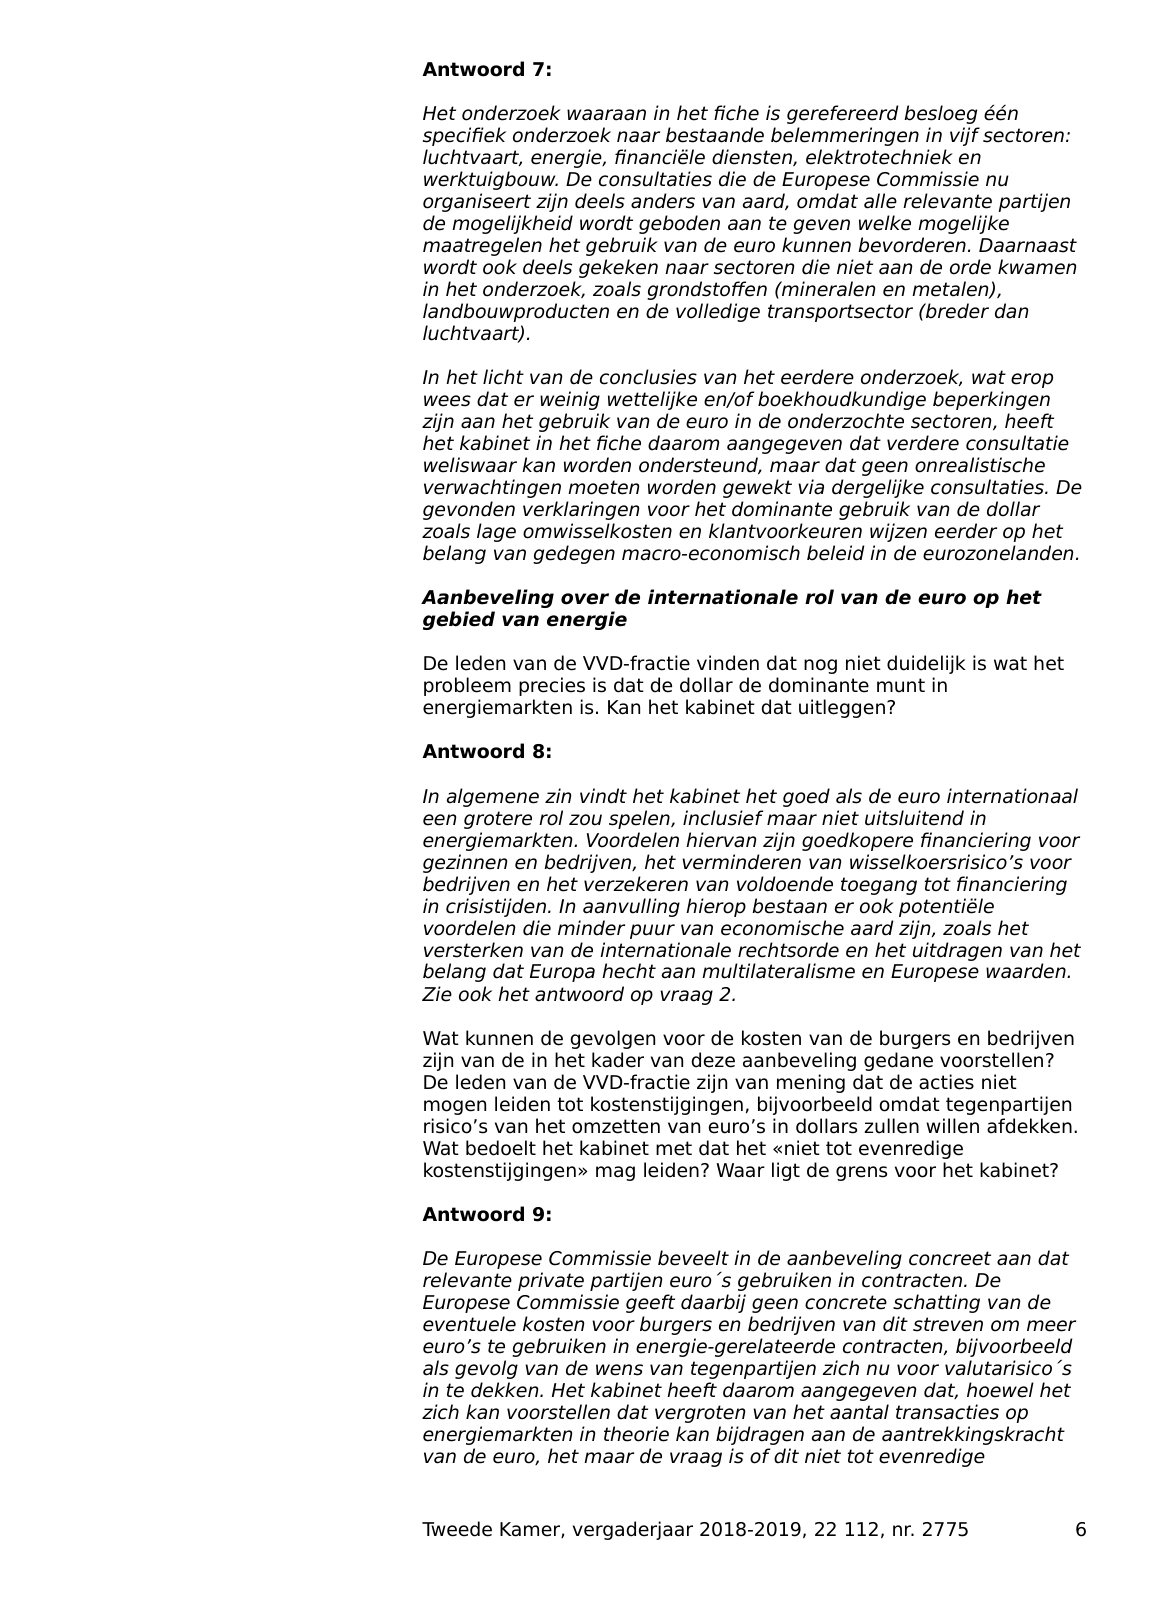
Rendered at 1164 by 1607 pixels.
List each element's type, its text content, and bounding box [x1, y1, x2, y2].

subtitle Antwoord 7: [422, 59, 1087, 81]
text In algemene zin vindt het kabinet het goed als de euro internationaal een grotere rol zou spelen, inclusief maar niet uitsluitend in energiemarkten. Voordelen hiervan zijn goedkopere financiering voor gezinnen en bedrijven, het verminderen van wisselkoersrisico’s voor bedrijven en het verzekeren van voldoende toegang tot financiering in crisistijden. In aanvulling hierop bestaan er ook potentiële voordelen die minder puur van economische aard zijn, zoals het versterken van de internationale rechtsorde en het uitdragen van het belang dat Europa hecht aan multilateralisme en Europese waarden. Zie ook het antwoord op vraag 2. [422, 786, 1087, 1005]
text Het onderzoek waaraan in het fiche is gerefereerd besloeg één specifiek onderzoek naar bestaande belemmeringen in vijf sectoren: luchtvaart, energie, financiële diensten, elektrotechniek en werktuigbouw. De consultaties die de Europese Commissie nu organiseert zijn deels anders van aard, omdat alle relevante partijen de mogelijkheid wordt geboden aan te geven welke mogelijke maatregelen het gebruik van de euro kunnen bevorderen. Daarnaast wordt ook deels gekeken naar sectoren die niet aan de orde kwamen in het onderzoek, zoals grondstoffen (mineralen en metalen), landbouwproducten en de volledige transportsector (breder dan luchtvaart). [422, 103, 1087, 345]
text In het licht van de conclusies van het eerdere onderzoek, wat erop wees dat er weinig wettelijke en/of boekhoudkundige beperkingen zijn aan het gebruik van de euro in de onderzochte sectoren, heeft het kabinet in het fiche daarom aangegeven dat verdere consultatie weliswaar kan worden ondersteund, maar dat geen onrealistische verwachtingen moeten worden gewekt via dergelijke consultaties. De gevonden verklaringen voor het dominante gebruik van de dollar zoals lage omwisselkosten en klantvoorkeuren wijzen eerder op het belang van gedegen macro-economisch beleid in de eurozonelanden. [422, 367, 1087, 565]
text Wat kunnen de gevolgen voor de kosten van de burgers en bedrijven zijn van de in het kader van deze aanbeveling gedane voorstellen? De leden van de VVD-fractie zijn van mening dat de acties niet mogen leiden tot kostenstijgingen, bijvoorbeeld omdat tegenpartijen risico’s van het omzetten van euro’s in dollars zullen willen afdekken. Wat bedoelt het kabinet met dat het «niet tot evenredige kostenstijgingen» mag leiden? Waar ligt de grens voor het kabinet? [422, 1028, 1087, 1181]
subtitle Antwoord 9: [422, 1204, 1087, 1226]
text De leden van de VVD-fractie vinden dat nog niet duidelijk is wat het probleem precies is dat de dollar de dominante munt in energiemarkten is. Kan het kabinet dat uitleggen? [422, 653, 1087, 719]
subtitle Aanbeveling over de internationale rol van de euro op het gebied van energie [422, 587, 1087, 631]
text De Europese Commissie beveelt in de aanbeveling concreet aan dat relevante private partijen euro´s gebruiken in contracten. De Europese Commissie geeft daarbij geen concrete schatting van de eventuele kosten voor burgers en bedrijven van dit streven om meer euro’s te gebruiken in energie-gerelateerde contracten, bijvoorbeeld als gevolg van de wens van tegenpartijen zich nu voor valutarisico´s in te dekken. Het kabinet heeft daarom aangegeven dat, hoewel het zich kan voorstellen dat vergroten van het aantal transacties op energiemarkten in theorie kan bijdragen aan de aantrekkingskracht van de euro, het maar de vraag is of dit niet tot evenredige [422, 1248, 1087, 1468]
subtitle Antwoord 8: [422, 741, 1087, 763]
